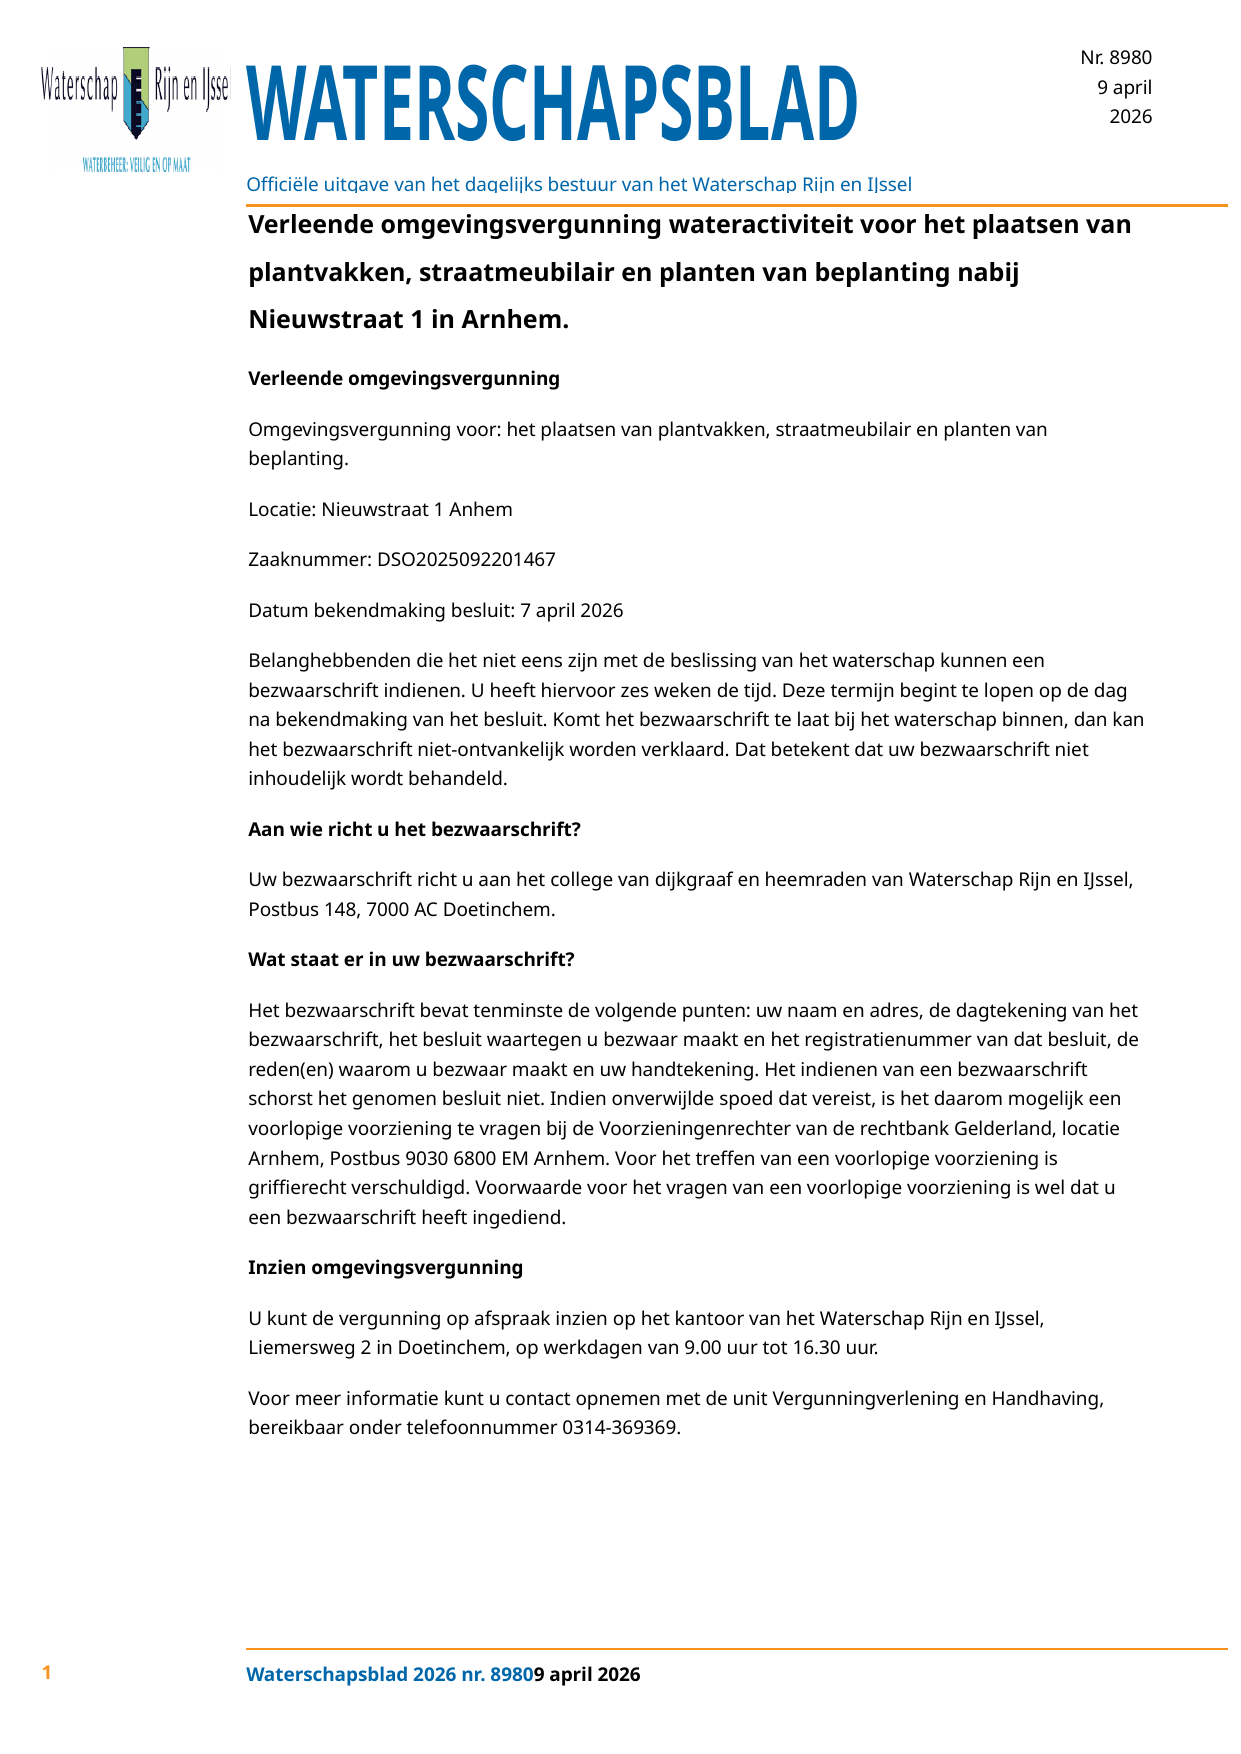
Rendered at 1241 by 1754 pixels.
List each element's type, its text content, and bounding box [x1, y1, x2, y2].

text Het bezwaarschrift bevat tenminste de volgende punten: uw naam en adres, de dagtekening van het bezwaarschrift, het besluit waartegen u bezwaar maakt en het registratienummer van dat besluit, de reden(en) waarom u bezwaar maakt en uw handtekening. Het indienen van een bezwaarschrift schorst het genomen besluit niet. Indien onverwijlde spoed dat vereist, is het daarom mogelijk een voorlopige voorziening te vragen bij de Voorzieningenrechter van de rechtbank Gelderland, locatie Arnhem, Postbus 9030 6800 EM Arnhem. Voor het treffen van een voorlopige voorziening is griffierecht verschuldigd. Voorwaarde voor het vragen van een voorlopige voorziening is wel dat u een bezwaarschrift heeft ingediend. [248, 997, 1152, 1229]
text Inzien omgevingsvergunning [248, 1254, 1152, 1280]
text U kunt de vergunning op afspraak inzien op het kantoor van het Waterschap Rijn en IJssel, Liemersweg 2 in Doetinchem, op werkdagen van 9.00 uur tot 16.30 uur. [248, 1305, 1152, 1360]
text Zaaknummer: DSO2025092201467 [248, 546, 1152, 572]
picture [41, 47, 231, 172]
text Aan wie richt u het bezwaarschrift? [248, 816, 1152, 842]
text Verleende omgevingsvergunning [248, 366, 1152, 391]
text Locatie: Nieuwstraat 1 Anhem [248, 496, 1152, 522]
text Belanghebbenden die het niet eens zijn met de beslissing van het waterschap kunnen een bezwaarschrift indienen. U heeft hiervoor zes weken de tijd. Deze termijn begint te lopen op de dag na bekendmaking van het besluit. Komt het bezwaarschrift te laat bij het waterschap binnen, dan kan het bezwaarschrift niet-ontvankelijk worden verklaard. Dat betekent dat uw bezwaarschrift niet inhoudelijk wordt behandeld. [248, 647, 1152, 791]
text Datum bekendmaking besluit: 7 april 2026 [248, 597, 1152, 622]
text Uw bezwaarschrift richt u aan het college van dijkgraaf en heemraden van Waterschap Rijn en IJssel, Postbus 148, 7000 AC Doetinchem. [248, 866, 1152, 922]
text Voor meer informatie kunt u contact opnemen met de unit Vergunningverlening en Handhaving, bereikbaar onder telefoonnummer 0314-369369. [248, 1385, 1152, 1440]
text Verleende omgevingsvergunning wateractiviteit voor het plaatsen van plantvakken, straatmeubilair en planten van beplanting nabij Nieuwstraat 1 in Arnhem. [248, 207, 1152, 336]
text Wat staat er in uw bezwaarschrift? [248, 946, 1152, 972]
text Omgevingsvergunning voor: het plaatsen van plantvakken, straatmeubilair en planten van beplanting. [248, 416, 1152, 471]
